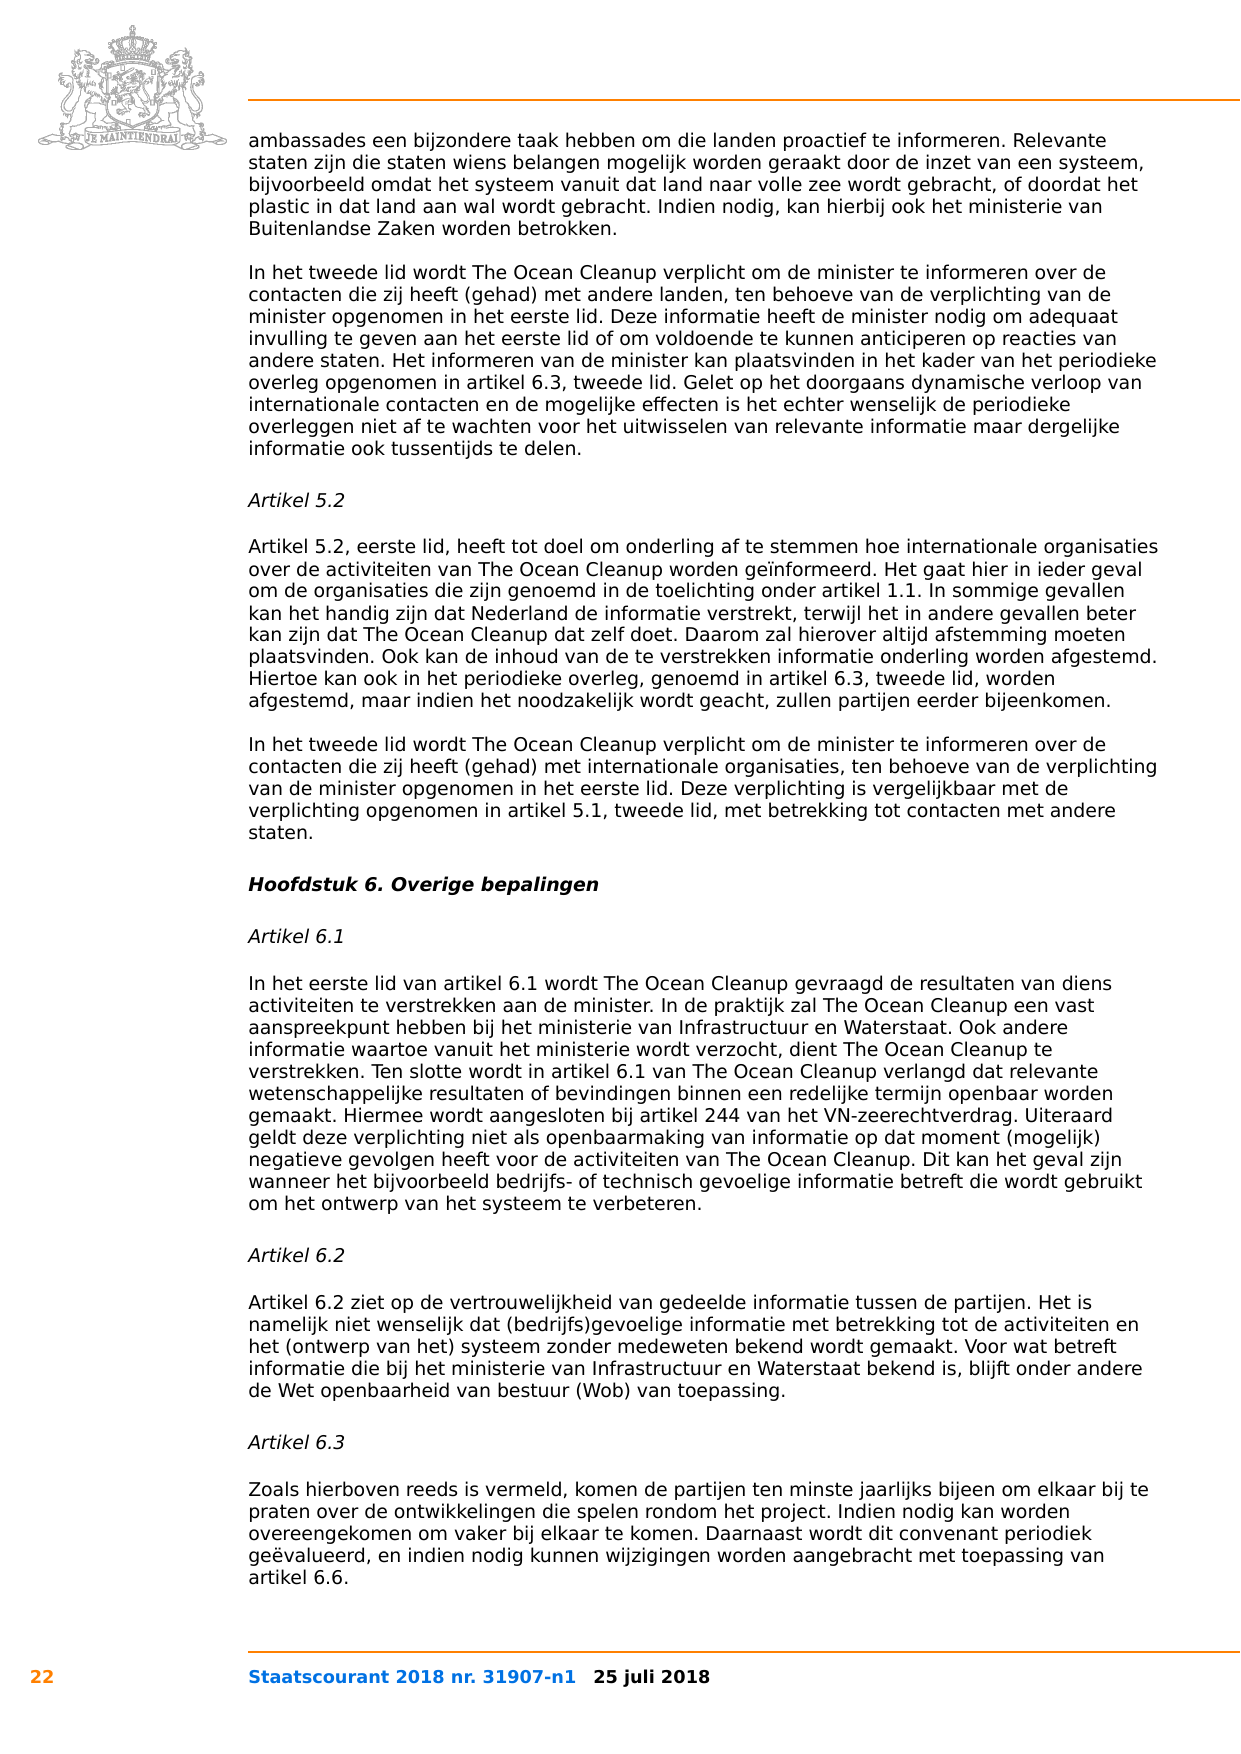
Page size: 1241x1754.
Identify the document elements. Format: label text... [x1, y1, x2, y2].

text In het eerste lid van artikel 6.1 wordt The Ocean Cleanup gevraagd de resultaten van diens activiteiten te verstrekken aan de minister. In de praktijk zal The Ocean Cleanup een vast aanspreekpunt hebben bij het ministerie van Infrastructuur en Waterstaat. Ook andere informatie waartoe vanuit het ministerie wordt verzocht, dient The Ocean Cleanup te verstrekken. Ten slotte wordt in artikel 6.1 van The Ocean Cleanup verlangd dat relevante wetenschappelijke resultaten of bevindingen binnen een redelijke termijn openbaar worden gemaakt. Hiermee wordt aangesloten bij artikel 244 van het VN-zeerechtverdrag. Uiteraard geldt deze verplichting niet als openbaarmaking van informatie op dat moment (mogelijk) negatieve gevolgen heeft voor de activiteiten van The Ocean Cleanup. Dit kan het geval zijn wanneer het bijvoorbeeld bedrijfs- of technisch gevoelige informatie betreft die wordt gebruikt om het ontwerp van het systeem te verbeteren. [248, 973, 1163, 1215]
text ambassades een bijzondere taak hebben om die landen proactief te informeren. Relevante staten zijn die staten wiens belangen mogelijk worden geraakt door de inzet van een systeem, bijvoorbeeld omdat het systeem vanuit dat land naar volle zee wordt gebracht, of doordat het plastic in dat land aan wal wordt gebracht. Indien nodig, kan hierbij ook het ministerie van Buitenlandse Zaken worden betrokken. [248, 130, 1163, 240]
text In het tweede lid wordt The Ocean Cleanup verplicht om de minister te informeren over de contacten die zij heeft (gehad) met andere landen, ten behoeve van de verplichting van de minister opgenomen in het eerste lid. Deze informatie heeft de minister nodig om adequaat invulling te geven aan het eerste lid of om voldoende te kunnen anticiperen op reacties van andere staten. Het informeren van de minister kan plaatsvinden in het kader van het periodieke overleg opgenomen in artikel 6.3, tweede lid. Gelet op het doorgaans dynamische verloop van internationale contacten en de mogelijke effecten is het echter wenselijk de periodieke overleggen niet af te wachten voor het uitwisselen van relevante informatie maar dergelijke informatie ook tussentijds te delen. [248, 262, 1163, 459]
subtitle Artikel 6.3 [248, 1432, 1163, 1454]
text Artikel 6.2 ziet op de vertrouwelijkheid van gedeelde informatie tussen de partijen. Het is namelijk niet wenselijk dat (bedrijfs)gevoelige informatie met betrekking tot de activiteiten en het (ontwerp van het) systeem zonder medeweten bekend wordt gemaakt. Voor wat betreft informatie die bij het ministerie van Infrastructuur en Waterstaat bekend is, blijft onder andere de Wet openbaarheid van bestuur (Wob) van toepassing. [248, 1292, 1163, 1402]
subtitle Artikel 6.2 [248, 1245, 1163, 1267]
text In het tweede lid wordt The Ocean Cleanup verplicht om de minister te informeren over de contacten die zij heeft (gehad) met internationale organisaties, ten behoeve van de verplichting van de minister opgenomen in het eerste lid. Deze verplichting is vergelijkbaar met de verplichting opgenomen in artikel 5.1, tweede lid, met betrekking tot contacten met andere staten. [248, 734, 1163, 844]
picture [38, 25, 227, 150]
subtitle Artikel 5.2 [248, 489, 1163, 511]
subtitle Artikel 6.1 [248, 926, 1163, 948]
subtitle Hoofdstuk 6. Overige bepalingen [248, 874, 1163, 896]
text Artikel 5.2, eerste lid, heeft tot doel om onderling af te stemmen hoe internationale organisaties over de activiteiten van The Ocean Cleanup worden geïnformeerd. Het gaat hier in ieder geval om de organisaties die zijn genoemd in de toelichting onder artikel 1.1. In sommige gevallen kan het handig zijn dat Nederland de informatie verstrekt, terwijl het in andere gevallen beter kan zijn dat The Ocean Cleanup dat zelf doet. Daarom zal hierover altijd afstemming moeten plaatsvinden. Ook kan de inhoud van de te verstrekken informatie onderling worden afgestemd. Hiertoe kan ook in het periodieke overleg, genoemd in artikel 6.3, tweede lid, worden afgestemd, maar indien het noodzakelijk wordt geacht, zullen partijen eerder bijeenkomen. [248, 536, 1163, 712]
text Zoals hierboven reeds is vermeld, komen de partijen ten minste jaarlijks bijeen om elkaar bij te praten over de ontwikkelingen die spelen rondom het project. Indien nodig kan worden overeengekomen om vaker bij elkaar te komen. Daarnaast wordt dit convenant periodiek geëvalueerd, en indien nodig kunnen wijzigingen worden aangebracht met toepassing van artikel 6.6. [248, 1479, 1163, 1588]
